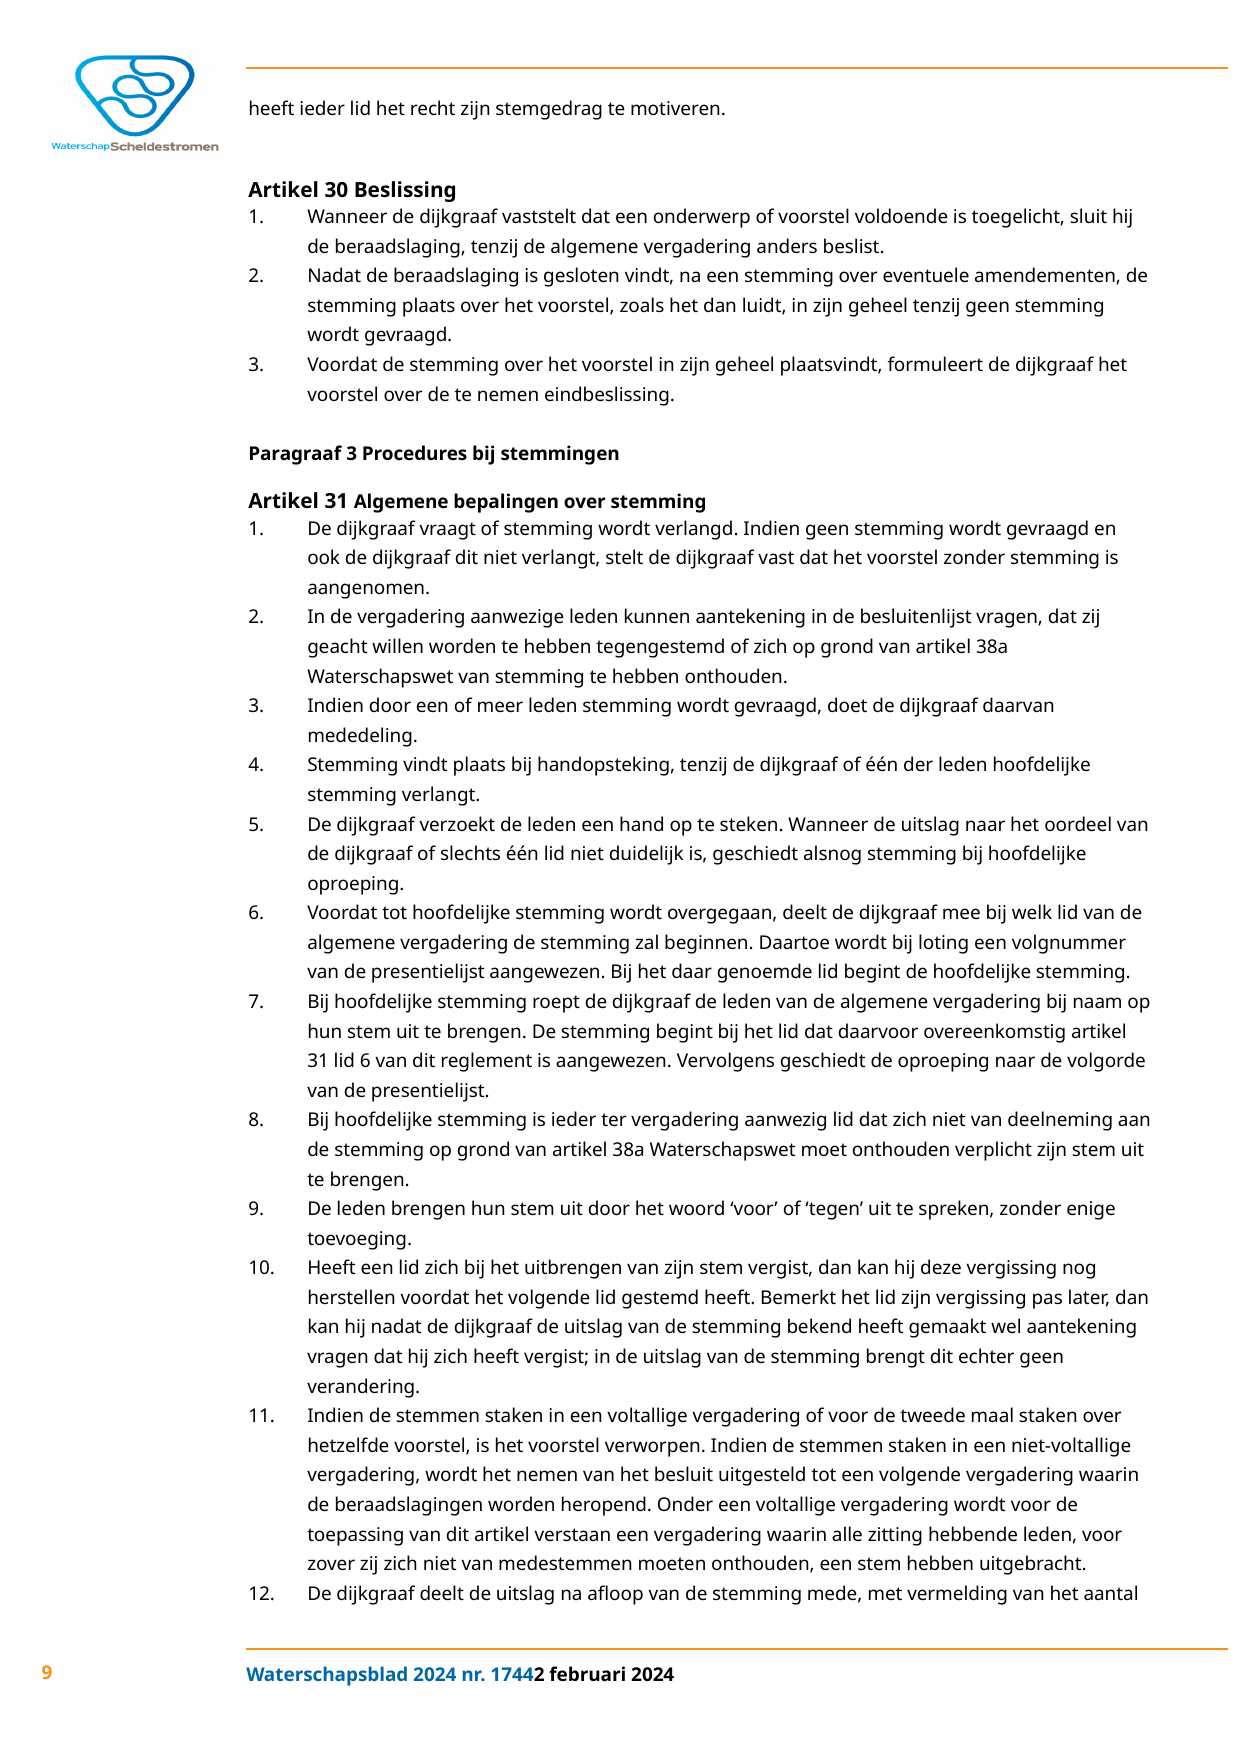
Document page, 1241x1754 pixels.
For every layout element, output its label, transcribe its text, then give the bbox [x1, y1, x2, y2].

list Indien de stemmen staken in een voltallige vergadering of voor de tweede maal staken over hetzelfde voorstel, is het voorstel verworpen. Indien de stemmen staken in een niet-voltallige vergadering, wordt het nemen van het besluit uitgesteld tot een volgende vergadering waarin de beraadslagingen worden heropend. Onder een voltallige vergadering wordt voor de toepassing van dit artikel verstaan een vergadering waarin alle zitting hebbende leden, voor zover zij zich niet van medestemmen moeten onthouden, een stem hebben uitgebracht. [248, 1402, 1152, 1576]
text Artikel 30 Beslissing [248, 175, 1152, 203]
text Paragraaf 3 Procedures bij stemmingen [248, 440, 1152, 466]
list Nadat de beraadslaging is gesloten vindt, na een stemming over eventuele amendementen, de stemming plaats over het voorstel, zoals het dan luidt, in zijn geheel tenzij geen stemming wordt gevraagd. [248, 262, 1152, 347]
text heeft ieder lid het recht zijn stemgedrag te motiveren. [248, 95, 1152, 121]
list Stemming vindt plaats bij handopsteking, tenzij de dijkgraaf of één der leden hoofdelijke stemming verlangt. [248, 752, 1152, 807]
list De dijkgraaf verzoekt de leden een hand op te steken. Wanneer de uitslag naar het oordeel van de dijkgraaf of slechts één lid niet duidelijk is, geschiedt alsnog stemming bij hoofdelijke oproeping. [248, 811, 1152, 896]
list De leden brengen hun stem uit door het woord ‘voor’ of ‘tegen’ uit te spreken, zonder enige toevoeging. [248, 1195, 1152, 1251]
list De dijkgraaf vraagt of stemming wordt verlangd. Indien geen stemming wordt gevraagd en ook de dijkgraaf dit niet verlangt, stelt de dijkgraaf vast dat het voorstel zonder stemming is aangenomen. [248, 515, 1152, 600]
list De dijkgraaf deelt de uitslag na afloop van de stemming mede, met vermelding van het aantal [248, 1580, 1152, 1606]
list In de vergadering aanwezige leden kunnen aantekening in de besluitenlijst vragen, dat zij geacht willen worden te hebben tegengestemd of zich op grond van artikel 38a Waterschapswet van stemming te hebben onthouden. [248, 604, 1152, 688]
list Heeft een lid zich bij het uitbrengen van zijn stem vergist, dan kan hij deze vergissing nog herstellen voordat het volgende lid gestemd heeft. Bemerkt het lid zijn vergissing pas later, dan kan hij nadat de dijkgraaf de uitslag van de stemming bekend heeft gemaakt wel aantekening vragen dat hij zich heeft vergist; in de uitslag van de stemming brengt dit echter geen verandering. [248, 1254, 1152, 1398]
list Bij hoofdelijke stemming is ieder ter vergadering aanwezig lid dat zich niet van deelneming aan de stemming op grond van artikel 38a Waterschapswet moet onthouden verplicht zijn stem uit te brengen. [248, 1107, 1152, 1191]
list Wanneer de dijkgraaf vaststelt dat een onderwerp of voorstel voldoende is toegelicht, sluit hij de beraadslaging, tenzij de algemene vergadering anders beslist. [248, 203, 1152, 258]
list Indien door een of meer leden stemming wordt gevraagd, doet de dijkgraaf daarvan mededeling. [248, 692, 1152, 748]
text Artikel 31 Algemene bepalingen over stemming [248, 486, 1152, 515]
list Voordat de stemming over het voorstel in zijn geheel plaatsvindt, formuleert de dijkgraaf het voorstel over de te nemen eindbeslissing. [248, 351, 1152, 406]
list Voordat tot hoofdelijke stemming wordt overgegaan, deelt de dijkgraaf mee bij welk lid van de algemene vergadering de stemming zal beginnen. Daartoe wordt bij loting een volgnummer van de presentielijst aangewezen. Bij het daar genoemde lid begint de hoofdelijke stemming. [248, 899, 1152, 984]
picture [41, 47, 231, 172]
list Bij hoofdelijke stemming roept de dijkgraaf de leden van de algemene vergadering bij naam op hun stem uit te brengen. De stemming begint bij het lid dat daarvoor overeenkomstig artikel 31 lid 6 van dit reglement is aangewezen. Vervolgens geschiedt de oproeping naar de volgorde van de presentielijst. [248, 988, 1152, 1103]
